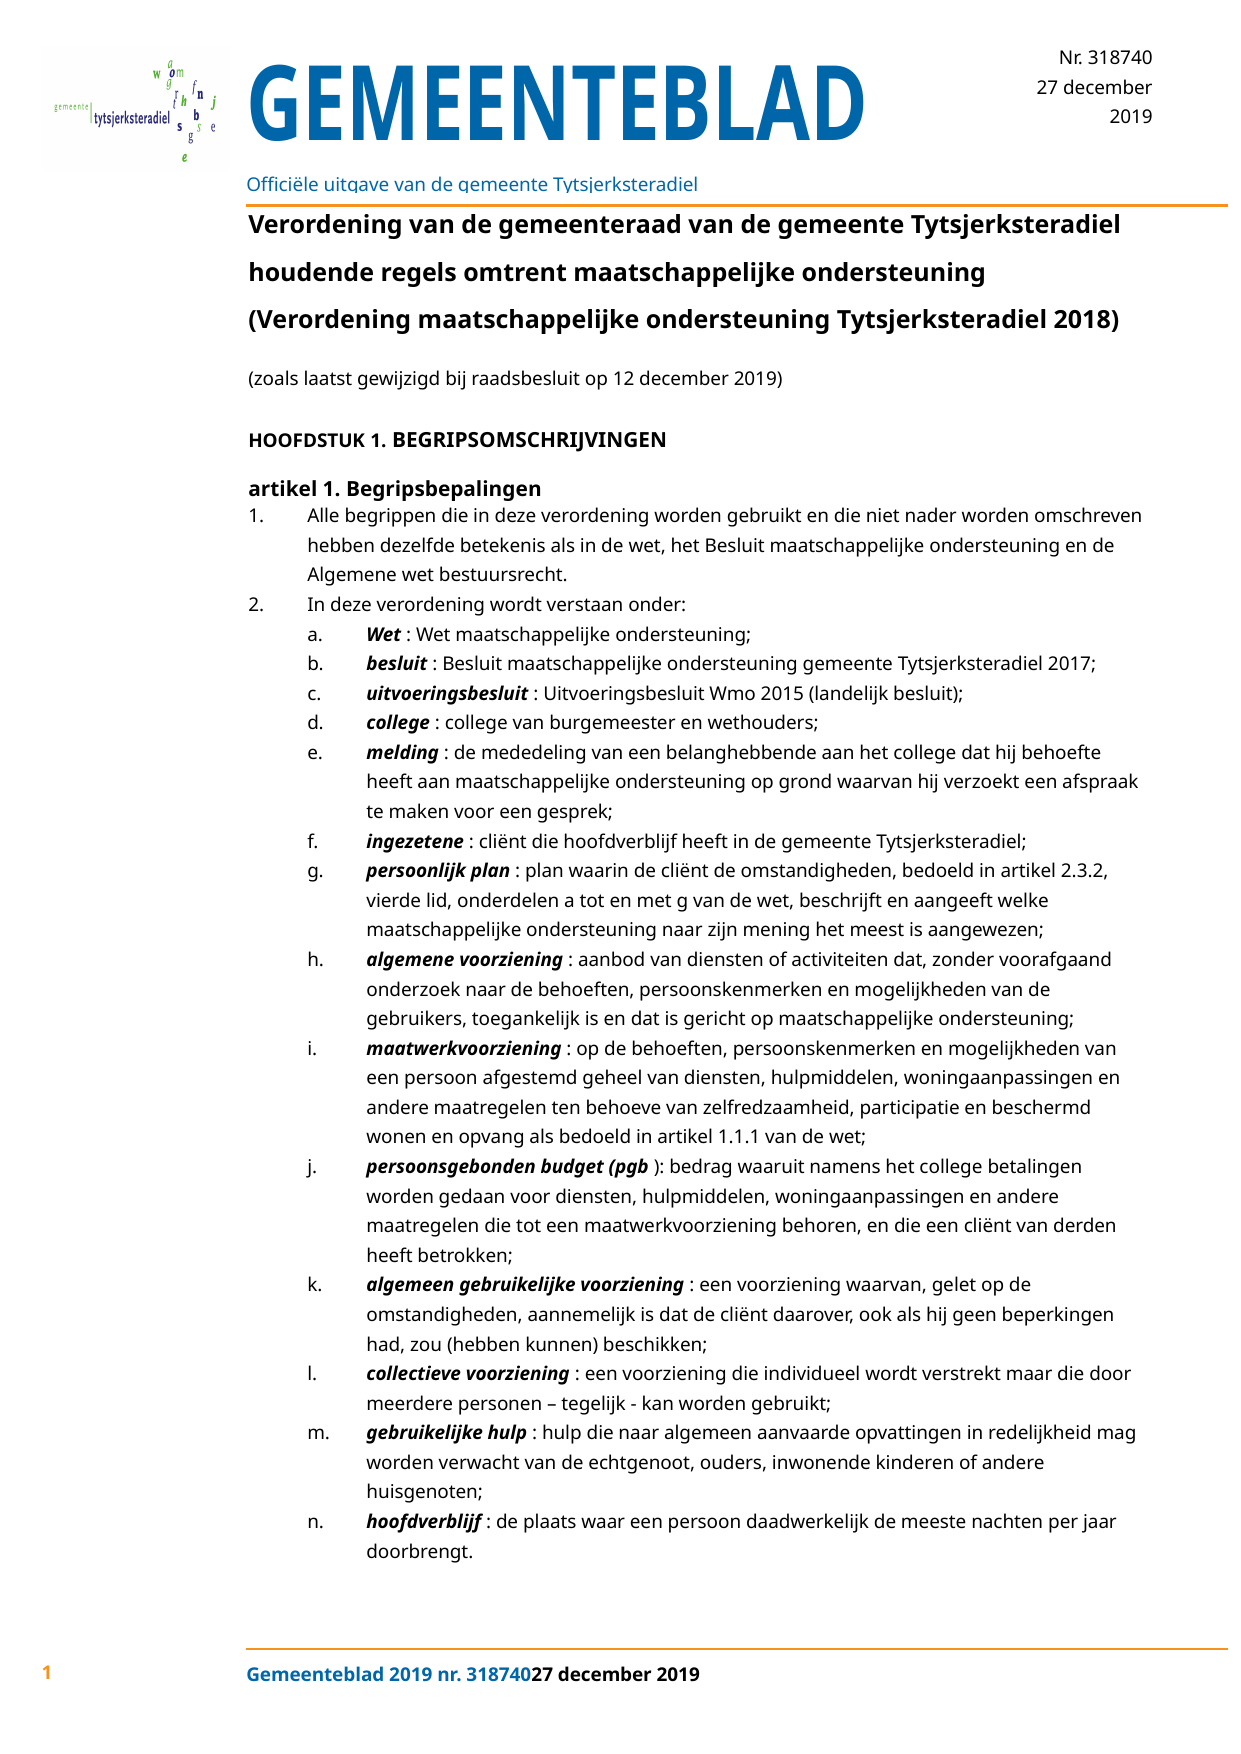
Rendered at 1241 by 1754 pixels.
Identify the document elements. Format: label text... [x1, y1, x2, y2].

list hoofdverblijf : de plaats waar een persoon daadwerkelijk de meeste nachten per jaar doorbrengt. [307, 1508, 1152, 1563]
list collectieve voorziening : een voorziening die individueel wordt verstrekt maar die door meerdere personen – tegelijk - kan worden gebruikt; [307, 1360, 1152, 1416]
list besluit : Besluit maatschappelijke ondersteuning gemeente Tytsjerksteradiel 2017; [307, 650, 1152, 676]
list college : college van burgemeester en wethouders; [307, 709, 1152, 735]
list melding : de mededeling van een belanghebbende aan het college dat hij behoefte heeft aan maatschappelijke ondersteuning op grond waarvan hij verzoekt een afspraak te maken voor een gesprek; [307, 739, 1152, 824]
list persoonsgebonden budget (pgb ): bedrag waaruit namens het college betalingen worden gedaan voor diensten, hulpmiddelen, woningaanpassingen en andere maatregelen die tot een maatwerkvoorziening behoren, en die een cliënt van derden heeft betrokken; [307, 1153, 1152, 1268]
list ingezetene : cliënt die hoofdverblijf heeft in de gemeente Tytsjerksteradiel; [307, 828, 1152, 853]
list In deze verordening wordt verstaan onder: [248, 591, 1152, 617]
text HOOFDSTUK 1. BEGRIPSOMSCHRIJVINGEN [248, 425, 1152, 453]
text (zoals laatst gewijzigd bij raadsbesluit op 12 december 2019) [248, 366, 1152, 391]
list algemene voorziening : aanbod van diensten of activiteiten dat, zonder voorafgaand onderzoek naar de behoeften, persoonskenmerken en mogelijkheden van de gebruikers, toegankelijk is en dat is gericht op maatschappelijke ondersteuning; [307, 946, 1152, 1031]
list gebruikelijke hulp : hulp die naar algemeen aanvaarde opvattingen in redelijkheid mag worden verwacht van de echtgenoot, ouders, inwonende kinderen of andere huisgenoten; [307, 1419, 1152, 1504]
list uitvoeringsbesluit : Uitvoeringsbesluit Wmo 2015 (landelijk besluit); [307, 680, 1152, 706]
text Verordening van de gemeenteraad van de gemeente Tytsjerksteradiel houdende regels omtrent maatschappelijke ondersteuning (Verordening maatschappelijke ondersteuning Tytsjerksteradiel 2018) [248, 207, 1152, 336]
picture [41, 47, 231, 172]
list maatwerkvoorziening : op de behoeften, persoonskenmerken en mogelijkheden van een persoon afgestemd geheel van diensten, hulpmiddelen, woningaanpassingen en andere maatregelen ten behoeve van zelfredzaamheid, participatie en beschermd wonen en opvang als bedoeld in artikel 1.1.1 van de wet; [307, 1035, 1152, 1149]
list Alle begrippen die in deze verordening worden gebruikt en die niet nader worden omschreven hebben dezelfde betekenis als in de wet, het Besluit maatschappelijke ondersteuning en de Algemene wet bestuursrecht. [248, 502, 1152, 587]
list algemeen gebruikelijke voorziening : een voorziening waarvan, gelet op de omstandigheden, aannemelijk is dat de cliënt daarover, ook als hij geen beperkingen had, zou (hebben kunnen) beschikken; [307, 1272, 1152, 1356]
list Wet : Wet maatschappelijke ondersteuning; [307, 621, 1152, 646]
list persoonlijk plan : plan waarin de cliënt de omstandigheden, bedoeld in artikel 2.3.2, vierde lid, onderdelen a tot en met g van de wet, beschrijft en aangeeft welke maatschappelijke ondersteuning naar zijn mening het meest is aangewezen; [307, 857, 1152, 942]
text artikel 1. Begripsbepalingen [248, 474, 1152, 502]
